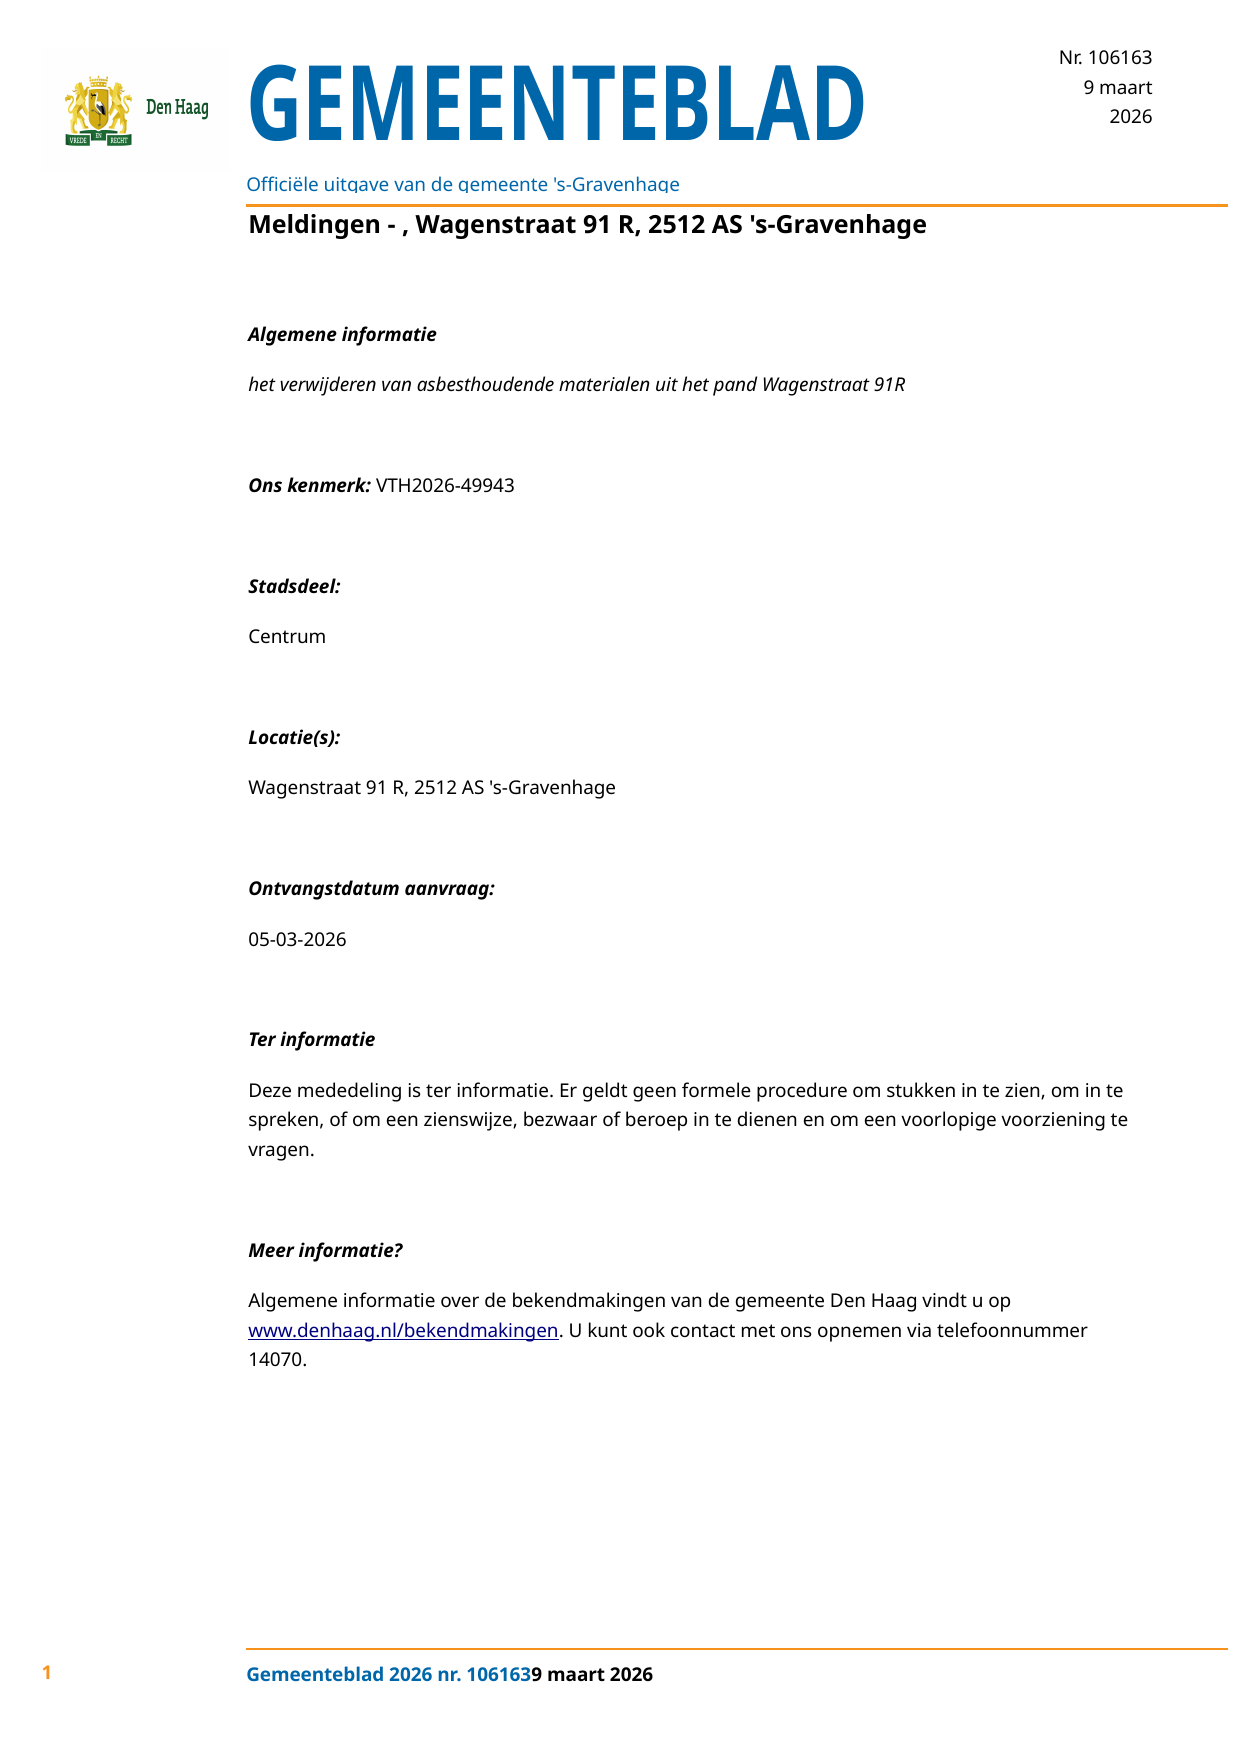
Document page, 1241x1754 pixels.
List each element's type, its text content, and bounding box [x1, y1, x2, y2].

text Ter informatie [248, 1027, 1152, 1052]
text Algemene informatie [248, 321, 1152, 346]
text Meldingen - , Wagenstraat 91 R, 2512 AS 's-Gravenhage [248, 207, 1152, 241]
text Locatie(s): [248, 724, 1152, 750]
text 05-03-2026 [248, 926, 1152, 951]
text Stadsdeel: [248, 573, 1152, 598]
text Deze mededeling is ter informatie. Er geldt geen formele procedure om stukken in te zien, om in te spreken, of om een zienswijze, bezwaar of beroep in te dienen en om een voorlopige voorziening te vragen. [248, 1077, 1152, 1162]
text het verwijderen van asbesthoudende materialen uit het pand Wagenstraat 91R [248, 371, 1152, 397]
text Ons kenmerk: VTH2026-49943 [248, 472, 1152, 498]
text Ontvangstdatum aanvraag: [248, 875, 1152, 901]
picture [41, 47, 231, 172]
text Wagenstraat 91 R, 2512 AS 's-Gravenhage [248, 774, 1152, 800]
text Centrum [248, 623, 1152, 649]
text Algemene informatie over de bekendmakingen van de gemeente Den Haag vindt u op www.denhaag.nl/bekendmakingen. U kunt ook contact met ons opnemen via telefoonnummer 14070. [248, 1287, 1152, 1372]
text Meer informatie? [248, 1237, 1152, 1263]
